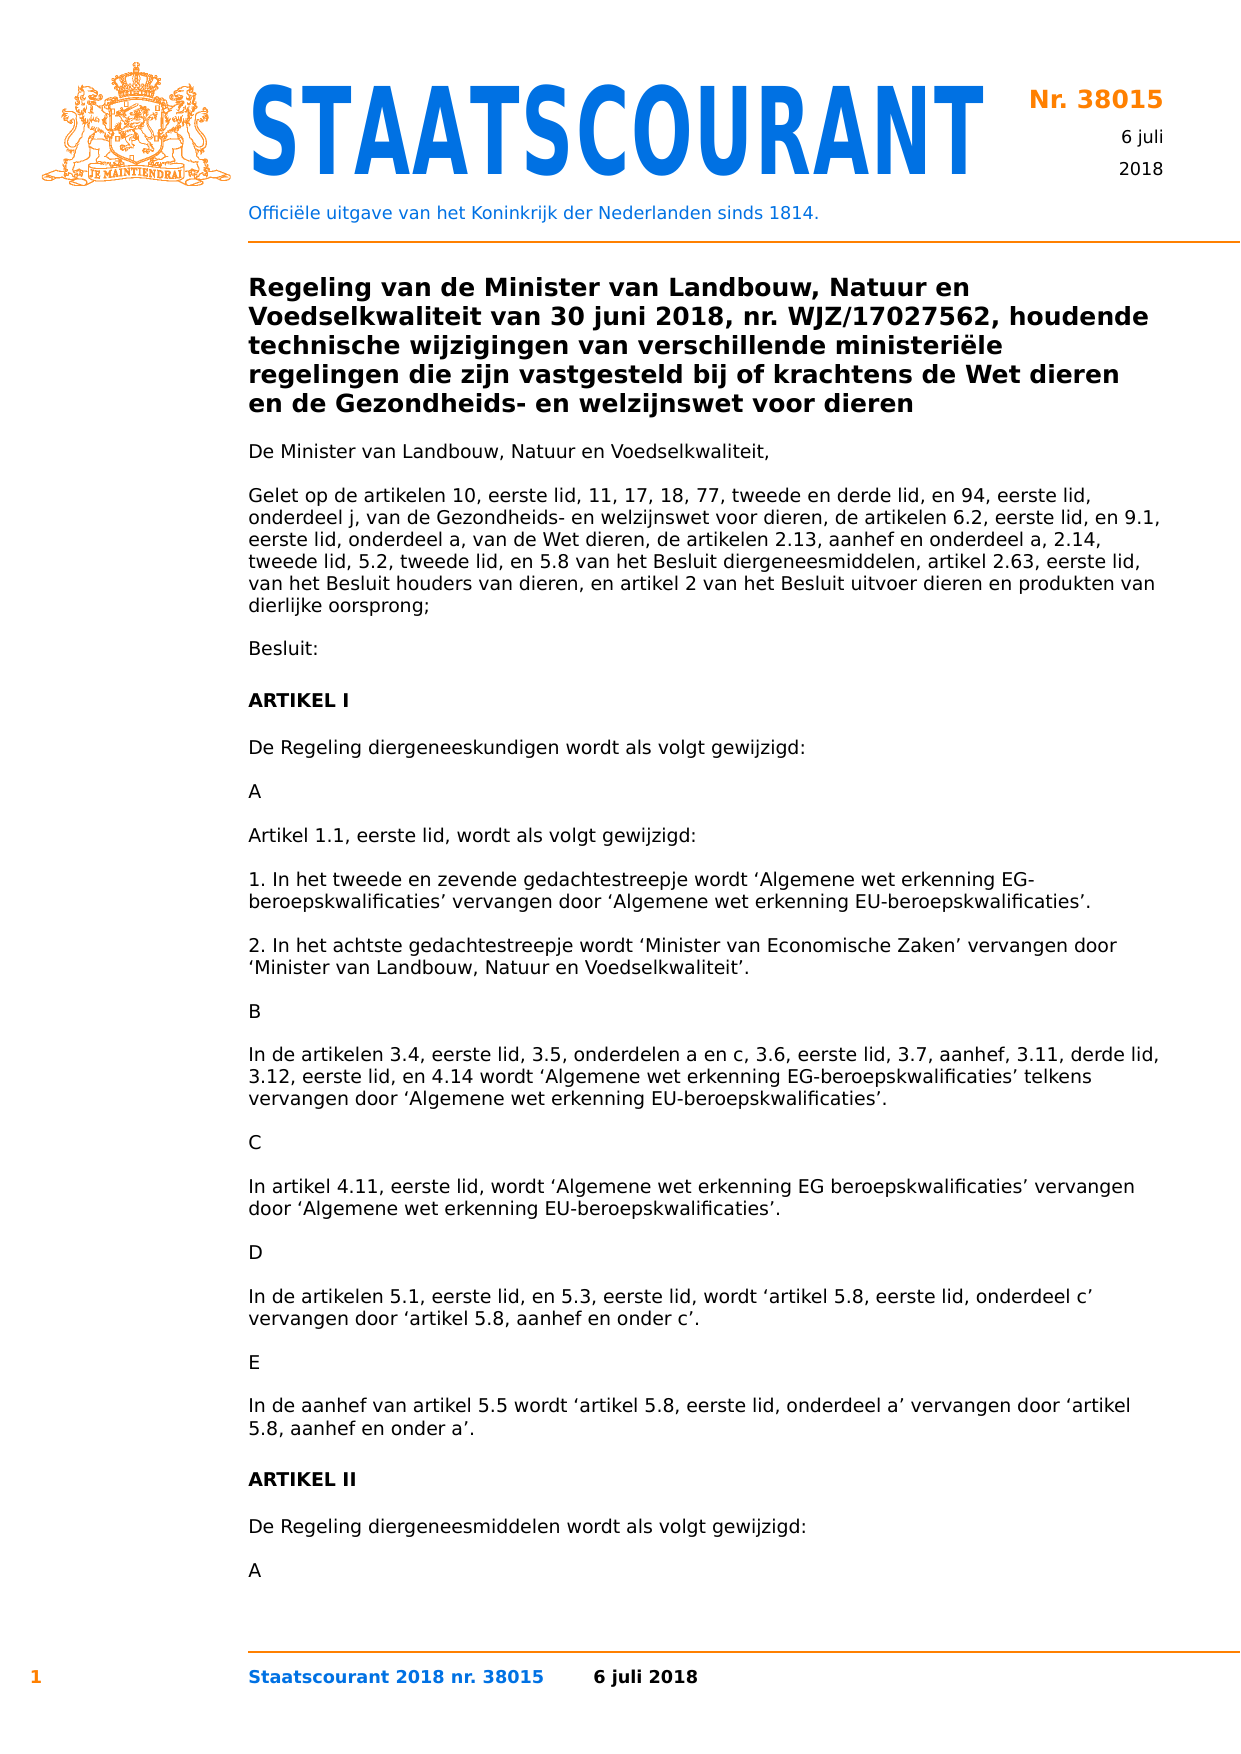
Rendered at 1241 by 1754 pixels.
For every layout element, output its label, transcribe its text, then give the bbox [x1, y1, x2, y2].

text D [248, 1242, 1163, 1264]
subtitle ARTIKEL I [248, 690, 1163, 712]
text Gelet op de artikelen 10, eerste lid, 11, 17, 18, 77, tweede en derde lid, en 94, eerste lid, onderdeel j, van de Gezondheids- en welzijnswet voor dieren, de artikelen 6.2, eerste lid, en 9.1, eerste lid, onderdeel a, van de Wet dieren, de artikelen 2.13, aanhef en onderdeel a, 2.14, tweede lid, 5.2, tweede lid, en 5.8 van het Besluit diergeneesmiddelen, artikel 2.63, eerste lid, van het Besluit houders van dieren, en artikel 2 van het Besluit uitvoer dieren en produkten van dierlijke oorsprong; [248, 484, 1163, 616]
table_cell 2018 [998, 153, 1240, 203]
text A [248, 1560, 1163, 1582]
table_header Nr. 38015 [998, 62, 1240, 121]
subtitle ARTIKEL II [248, 1469, 1163, 1491]
text In artikel 4.11, eerste lid, wordt ‘Algemene wet erkenning EG beroepskwalificaties’ vervangen door ‘Algemene wet erkenning EU-beroepskwalificaties’. [248, 1176, 1163, 1220]
text Artikel 1.1, eerste lid, wordt als volgt gewijzigd: [248, 825, 1163, 847]
text In de artikelen 3.4, eerste lid, 3.5, onderdelen a en c, 3.6, eerste lid, 3.7, aanhef, 3.11, derde lid, 3.12, eerste lid, en 4.14 wordt ‘Algemene wet erkenning EG-beroepskwalificaties’ telkens vervangen door ‘Algemene wet erkenning EU-beroepskwalificaties’. [248, 1044, 1163, 1110]
text B [248, 1001, 1163, 1022]
subtitle Regeling van de Minister van Landbouw, Natuur en Voedselkwaliteit van 30 juni 2018, nr. WJZ/17027562, houdende technische wijzigingen van verschillende ministeriële regelingen die zijn vastgesteld bij of krachtens de Wet dieren en de Gezondheids- en welzijnswet voor dieren [248, 273, 1163, 419]
text De Regeling diergeneeskundigen wordt als volgt gewijzigd: [248, 737, 1163, 759]
text De Regeling diergeneesmiddelen wordt als volgt gewijzigd: [248, 1516, 1163, 1538]
table_cell Officiële uitgave van het Koninkrijk der Nederlanden sinds 1814. [248, 203, 1240, 241]
text E [248, 1352, 1163, 1373]
table_cell 6 juli [998, 121, 1240, 153]
table_header [25, 62, 248, 241]
text Besluit: [248, 638, 1163, 660]
text In de aanhef van artikel 5.5 wordt ‘artikel 5.8, eerste lid, onderdeel a’ vervangen door ‘artikel 5.8, aanhef en onder a’. [248, 1395, 1163, 1439]
text A [248, 781, 1163, 803]
text C [248, 1132, 1163, 1154]
text 2. In het achtste gedachtestreepje wordt ‘Minister van Economische Zaken’ vervangen door ‘Minister van Landbouw, Natuur en Voedselkwaliteit’. [248, 935, 1163, 979]
picture [41, 62, 231, 186]
text De Minister van Landbouw, Natuur en Voedselkwaliteit, [248, 441, 1163, 463]
text 1. In het tweede en zevende gedachtestreepje wordt ‘Algemene wet erkenning EG-beroepskwalificaties’ vervangen door ‘Algemene wet erkenning EU-beroepskwalificaties’. [248, 869, 1163, 913]
table_header STAATSCOURANT [248, 62, 998, 203]
text In de artikelen 5.1, eerste lid, en 5.3, eerste lid, wordt ‘artikel 5.8, eerste lid, onderdeel c’ vervangen door ‘artikel 5.8, aanhef en onder c’. [248, 1286, 1163, 1330]
